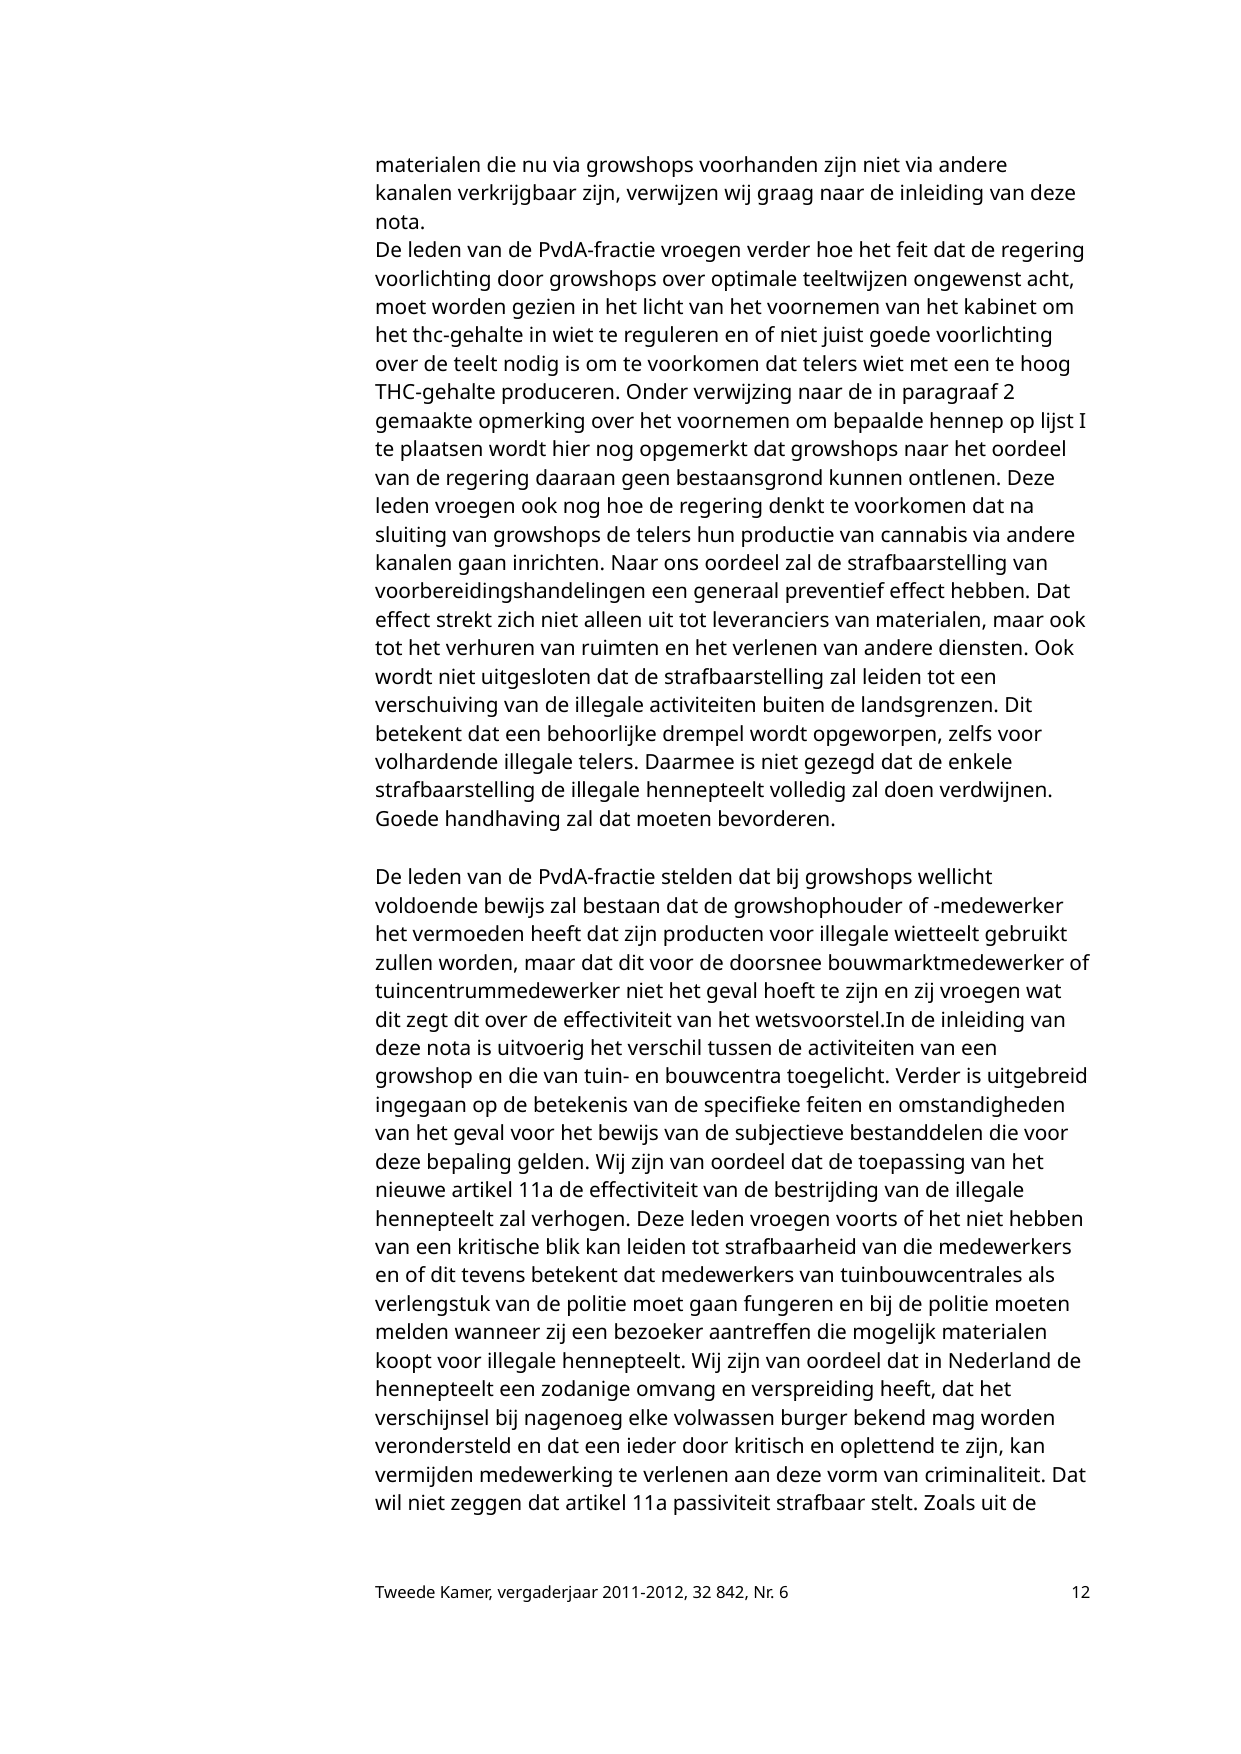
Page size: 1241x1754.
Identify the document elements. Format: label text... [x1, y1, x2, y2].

text materialen die nu via growshops voorhanden zijn niet via andere kanalen verkrijgbaar zijn, verwijzen wij graag naar de inleiding van deze nota. [375, 150, 1090, 235]
text De leden van de PvdA-fractie vroegen verder hoe het feit dat de regering voorlichting door growshops over optimale teeltwijzen ongewenst acht, moet worden gezien in het licht van het voornemen van het kabinet om het thc-gehalte in wiet te reguleren en of niet juist goede voorlichting over de teelt nodig is om te voorkomen dat telers wiet met een te hoog THC-gehalte produceren. Onder verwijzing naar de in paragraaf 2 gemaakte opmerking over het voornemen om bepaalde hennep op lijst I te plaatsen wordt hier nog opgemerkt dat growshops naar het oordeel van de regering daaraan geen bestaansgrond kunnen ontlenen. Deze leden vroegen ook nog hoe de regering denkt te voorkomen dat na sluiting van growshops de telers hun productie van cannabis via andere kanalen gaan inrichten. Naar ons oordeel zal de strafbaarstelling van voorbereidingshandelingen een generaal preventief effect hebben. Dat effect strekt zich niet alleen uit tot leveranciers van materialen, maar ook tot het verhuren van ruimten en het verlenen van andere diensten. Ook wordt niet uitgesloten dat de strafbaarstelling zal leiden tot een verschuiving van de illegale activiteiten buiten de landsgrenzen. Dit betekent dat een behoorlijke drempel wordt opgeworpen, zelfs voor volhardende illegale telers. Daarmee is niet gezegd dat de enkele strafbaarstelling de illegale hennepteelt volledig zal doen verdwijnen. Goede handhaving zal dat moeten bevorderen. [375, 235, 1090, 832]
text De leden van de PvdA-fractie stelden dat bij growshops wellicht voldoende bewijs zal bestaan dat de growshophouder of -medewerker het vermoeden heeft dat zijn producten voor illegale wietteelt gebruikt zullen worden, maar dat dit voor de doorsnee bouwmarktmedewerker of tuincentrummedewerker niet het geval hoeft te zijn en zij vroegen wat dit zegt dit over de effectiviteit van het wetsvoorstel.In de inleiding van deze nota is uitvoerig het verschil tussen de activiteiten van een growshop en die van tuin- en bouwcentra toegelicht. Verder is uitgebreid ingegaan op de betekenis van de specifieke feiten en omstandigheden van het geval voor het bewijs van de subjectieve bestanddelen die voor deze bepaling gelden. Wij zijn van oordeel dat de toepassing van het nieuwe artikel 11a de effectiviteit van de bestrijding van de illegale hennepteelt zal verhogen. Deze leden vroegen voorts of het niet hebben van een kritische blik kan leiden tot strafbaarheid van die medewerkers en of dit tevens betekent dat medewerkers van tuinbouwcentrales als verlengstuk van de politie moet gaan fungeren en bij de politie moeten melden wanneer zij een bezoeker aantreffen die mogelijk materialen koopt voor illegale hennepteelt. Wij zijn van oordeel dat in Nederland de hennepteelt een zodanige omvang en verspreiding heeft, dat het verschijnsel bij nagenoeg elke volwassen burger bekend mag worden verondersteld en dat een ieder door kritisch en oplettend te zijn, kan vermijden medewerking te verlenen aan deze vorm van criminaliteit. Dat wil niet zeggen dat artikel 11a passiviteit strafbaar stelt. Zoals uit de [375, 862, 1090, 1517]
